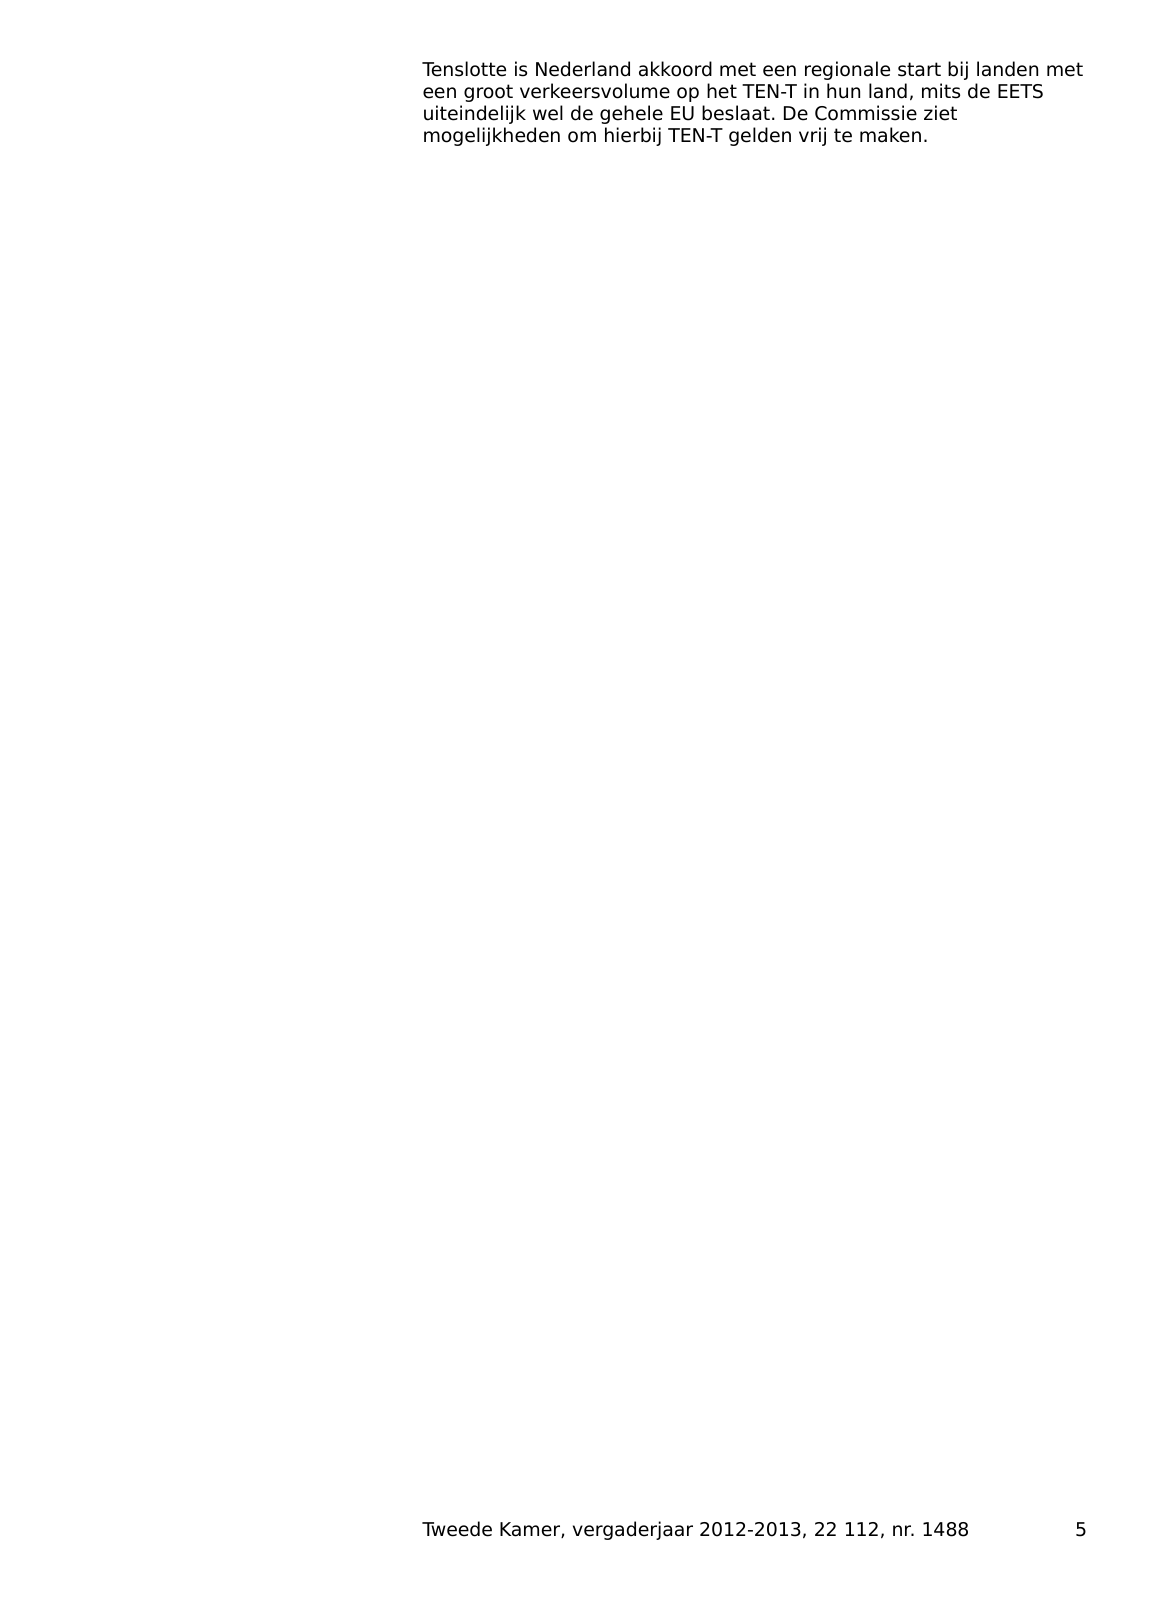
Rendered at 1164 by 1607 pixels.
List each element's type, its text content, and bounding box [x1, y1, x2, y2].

text Tenslotte is Nederland akkoord met een regionale start bij landen met een groot verkeersvolume op het TEN-T in hun land, mits de EETS uiteindelijk wel de gehele EU beslaat. De Commissie ziet mogelijkheden om hierbij TEN-T gelden vrij te maken. [422, 59, 1087, 147]
